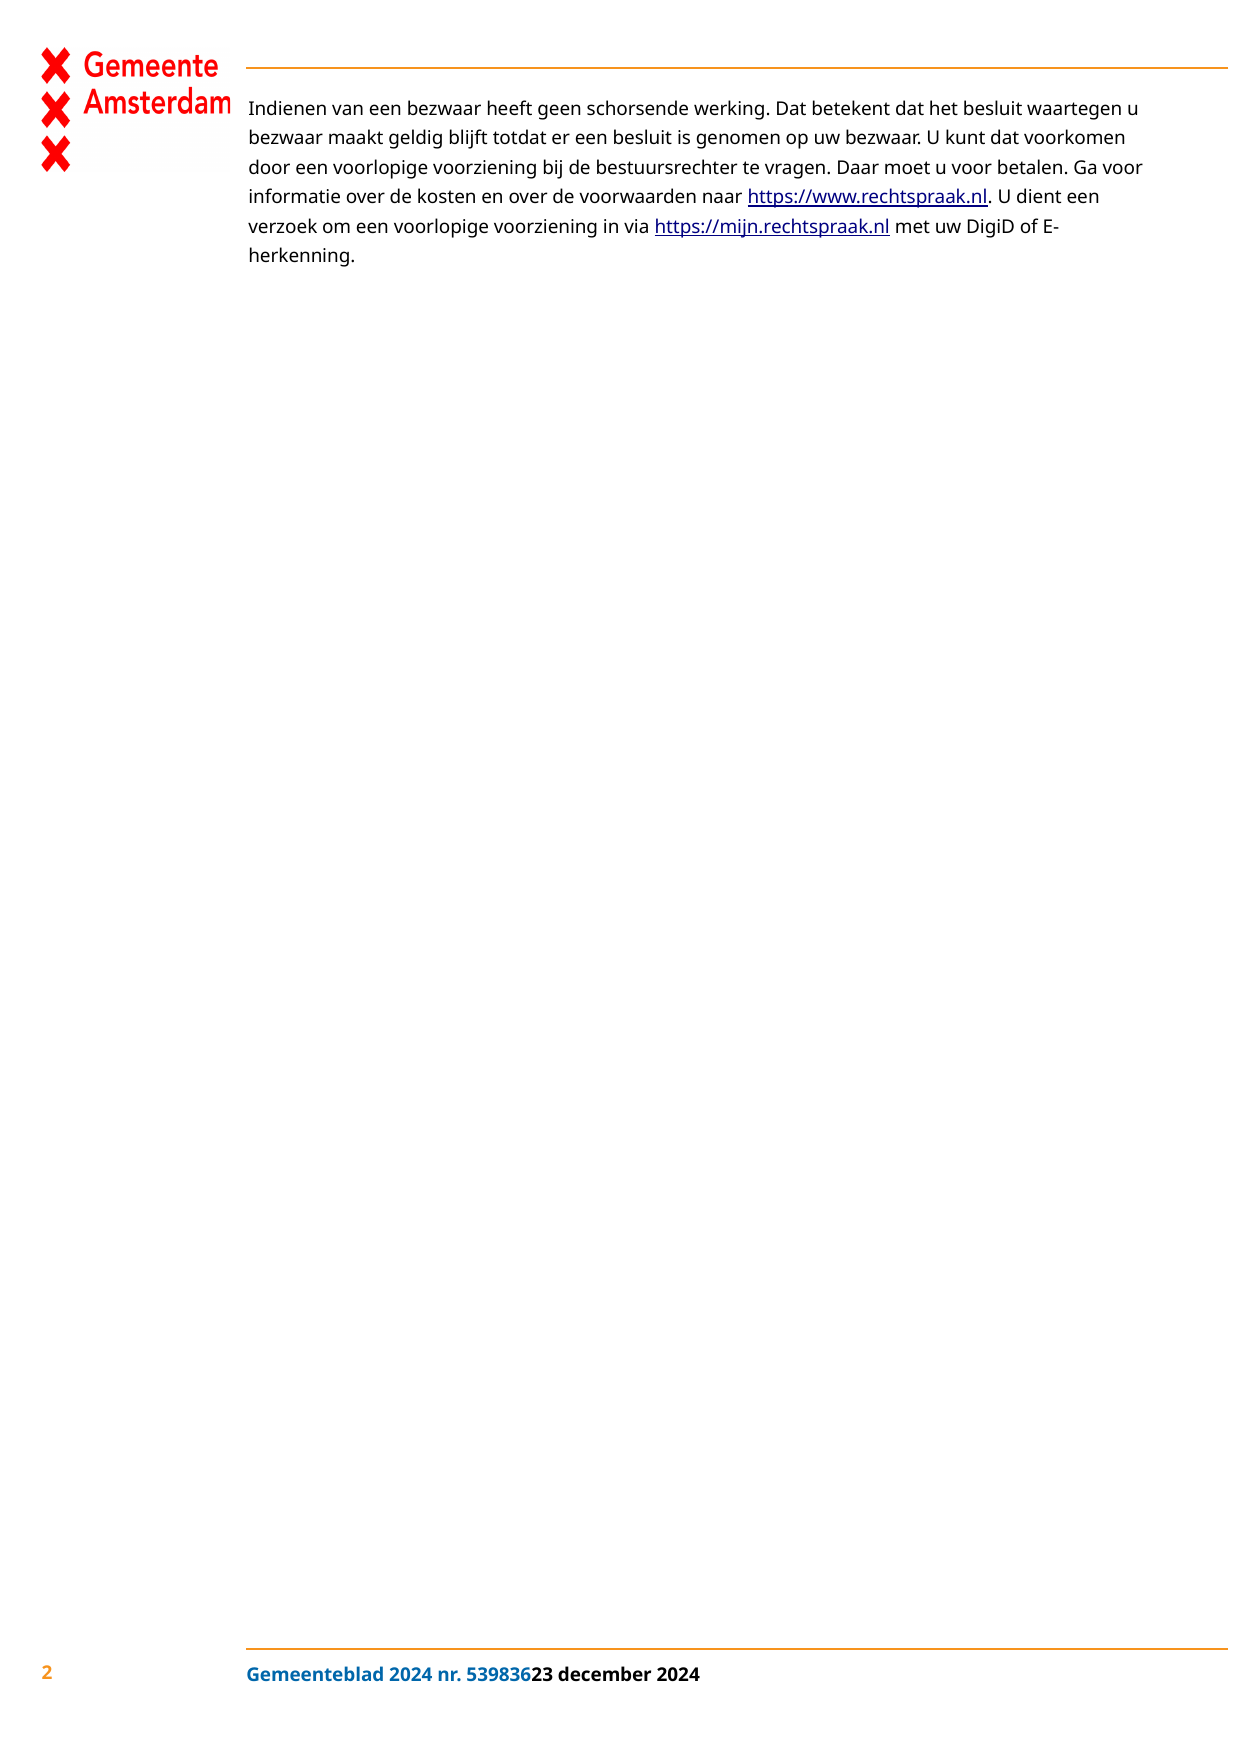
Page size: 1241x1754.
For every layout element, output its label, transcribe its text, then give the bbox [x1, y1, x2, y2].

picture [41, 47, 231, 172]
text Indienen van een bezwaar heeft geen schorsende werking. Dat betekent dat het besluit waartegen u bezwaar maakt geldig blijft totdat er een besluit is genomen op uw bezwaar. U kunt dat voorkomen door een voorlopige voorziening bij de bestuursrechter te vragen. Daar moet u voor betalen. Ga voor informatie over de kosten en over de voorwaarden naar https://www.rechtspraak.nl. U dient een verzoek om een voorlopige voorziening in via https://mijn.rechtspraak.nl met uw DigiD of E-herkenning. [248, 95, 1152, 268]
